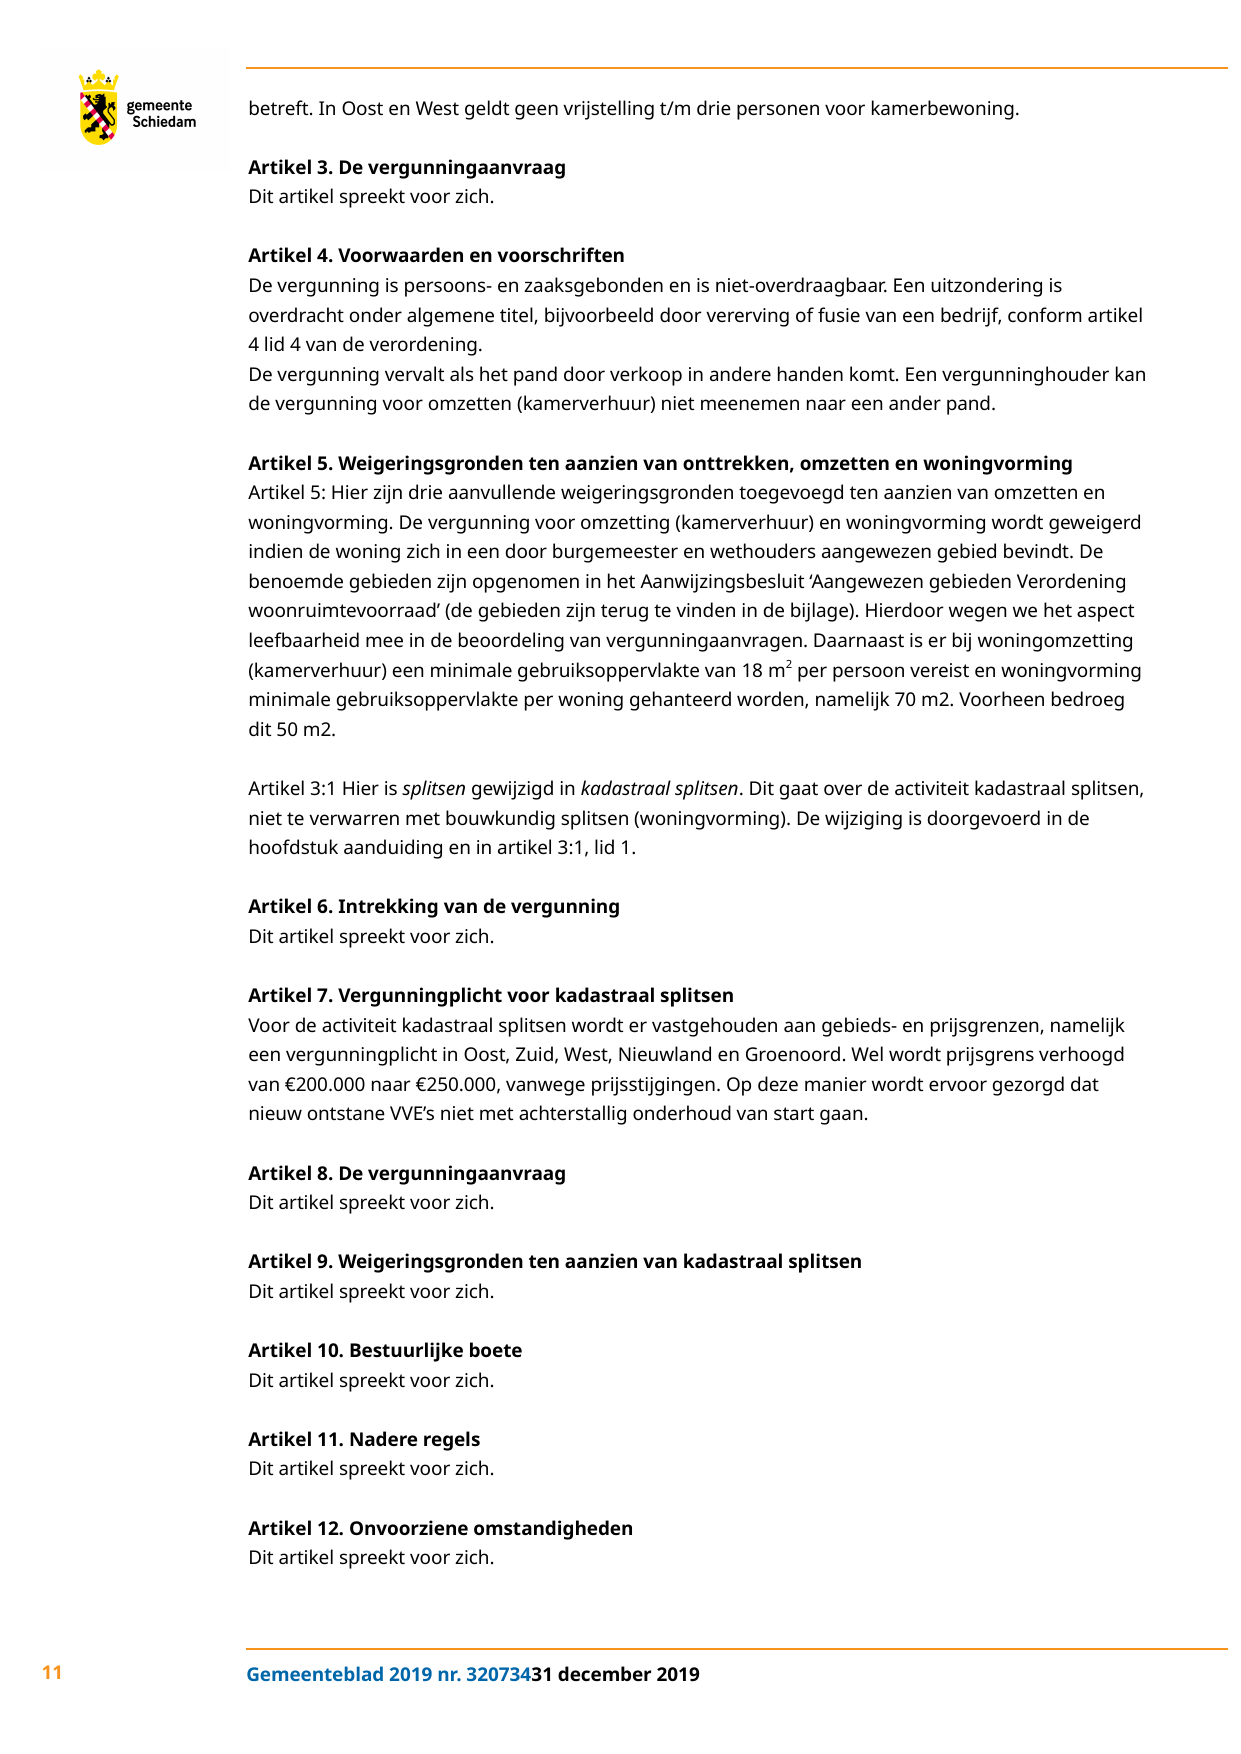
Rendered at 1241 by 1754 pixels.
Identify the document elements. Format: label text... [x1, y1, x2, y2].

text Artikel 3:1 Hier is splitsen gewijzigd in kadastraal splitsen. Dit gaat over de activiteit kadastraal splitsen, niet te verwarren met bouwkundig splitsen (woningvorming). De wijziging is doorgevoerd in de hoofdstuk aanduiding en in artikel 3:1, lid 1. [248, 775, 1152, 860]
text Dit artikel spreekt voor zich. [248, 1189, 1152, 1215]
text Dit artikel spreekt voor zich. [248, 183, 1152, 209]
text Dit artikel spreekt voor zich. [248, 1456, 1152, 1481]
text Artikel 9. Weigeringsgronden ten aanzien van kadastraal splitsen [248, 1248, 1152, 1274]
text Dit artikel spreekt voor zich. [248, 1278, 1152, 1304]
text Dit artikel spreekt voor zich. [248, 1544, 1152, 1570]
text Artikel 5: Hier zijn drie aanvullende weigeringsgronden toegevoegd ten aanzien van omzetten en woningvorming. De vergunning voor omzetting (kamerverhuur) en woningvorming wordt geweigerd indien de woning zich in een door burgemeester en wethouders aangewezen gebied bevindt. De benoemde gebieden zijn opgenomen in het Aanwijzingsbesluit ‘Aangewezen gebieden Verordening woonruimtevoorraad’ (de gebieden zijn terug te vinden in de bijlage). Hierdoor wegen we het aspect leefbaarheid mee in de beoordeling van vergunningaanvragen. Daarnaast is er bij woningomzetting (kamerverhuur) een minimale gebruiksoppervlakte van 18 m2 per persoon vereist en woningvorming minimale gebruiksoppervlakte per woning gehanteerd worden, namelijk 70 m2. Voorheen bedroeg dit 50 m2. [248, 479, 1152, 742]
text De vergunning is persoons- en zaaksgebonden en is niet-overdraagbaar. Een uitzondering is overdracht onder algemene titel, bijvoorbeeld door vererving of fusie van een bedrijf, conform artikel 4 lid 4 van de verordening. [248, 272, 1152, 357]
text Voor de activiteit kadastraal splitsen wordt er vastgehouden aan gebieds- en prijsgrenzen, namelijk een vergunningplicht in Oost, Zuid, West, Nieuwland en Groenoord. Wel wordt prijsgrens verhoogd van €200.000 naar €250.000, vanwege prijsstijgingen. Op deze manier wordt ervoor gezorgd dat nieuw ontstane VVE’s niet met achterstallig onderhoud van start gaan. [248, 1012, 1152, 1126]
text Artikel 4. Voorwaarden en voorschriften [248, 243, 1152, 268]
text Artikel 5. Weigeringsgronden ten aanzien van onttrekken, omzetten en woningvorming [248, 450, 1152, 476]
text Dit artikel spreekt voor zich. [248, 923, 1152, 949]
text Artikel 12. Onvoorziene omstandigheden [248, 1515, 1152, 1541]
text Artikel 8. De vergunningaanvraag [248, 1160, 1152, 1186]
text De vergunning vervalt als het pand door verkoop in andere handen komt. Een vergunninghouder kan de vergunning voor omzetten (kamerverhuur) niet meenemen naar een ander pand. [248, 361, 1152, 416]
text Artikel 6. Intrekking van de vergunning [248, 893, 1152, 919]
picture [41, 47, 231, 172]
text Artikel 10. Bestuurlijke boete [248, 1337, 1152, 1363]
text Artikel 7. Vergunningplicht voor kadastraal splitsen [248, 982, 1152, 1008]
text betreft. In Oost en West geldt geen vrijstelling t/m drie personen voor kamerbewoning. [248, 95, 1152, 121]
text Artikel 11. Nadere regels [248, 1426, 1152, 1452]
text Dit artikel spreekt voor zich. [248, 1367, 1152, 1393]
text Artikel 3. De vergunningaanvraag [248, 154, 1152, 180]
